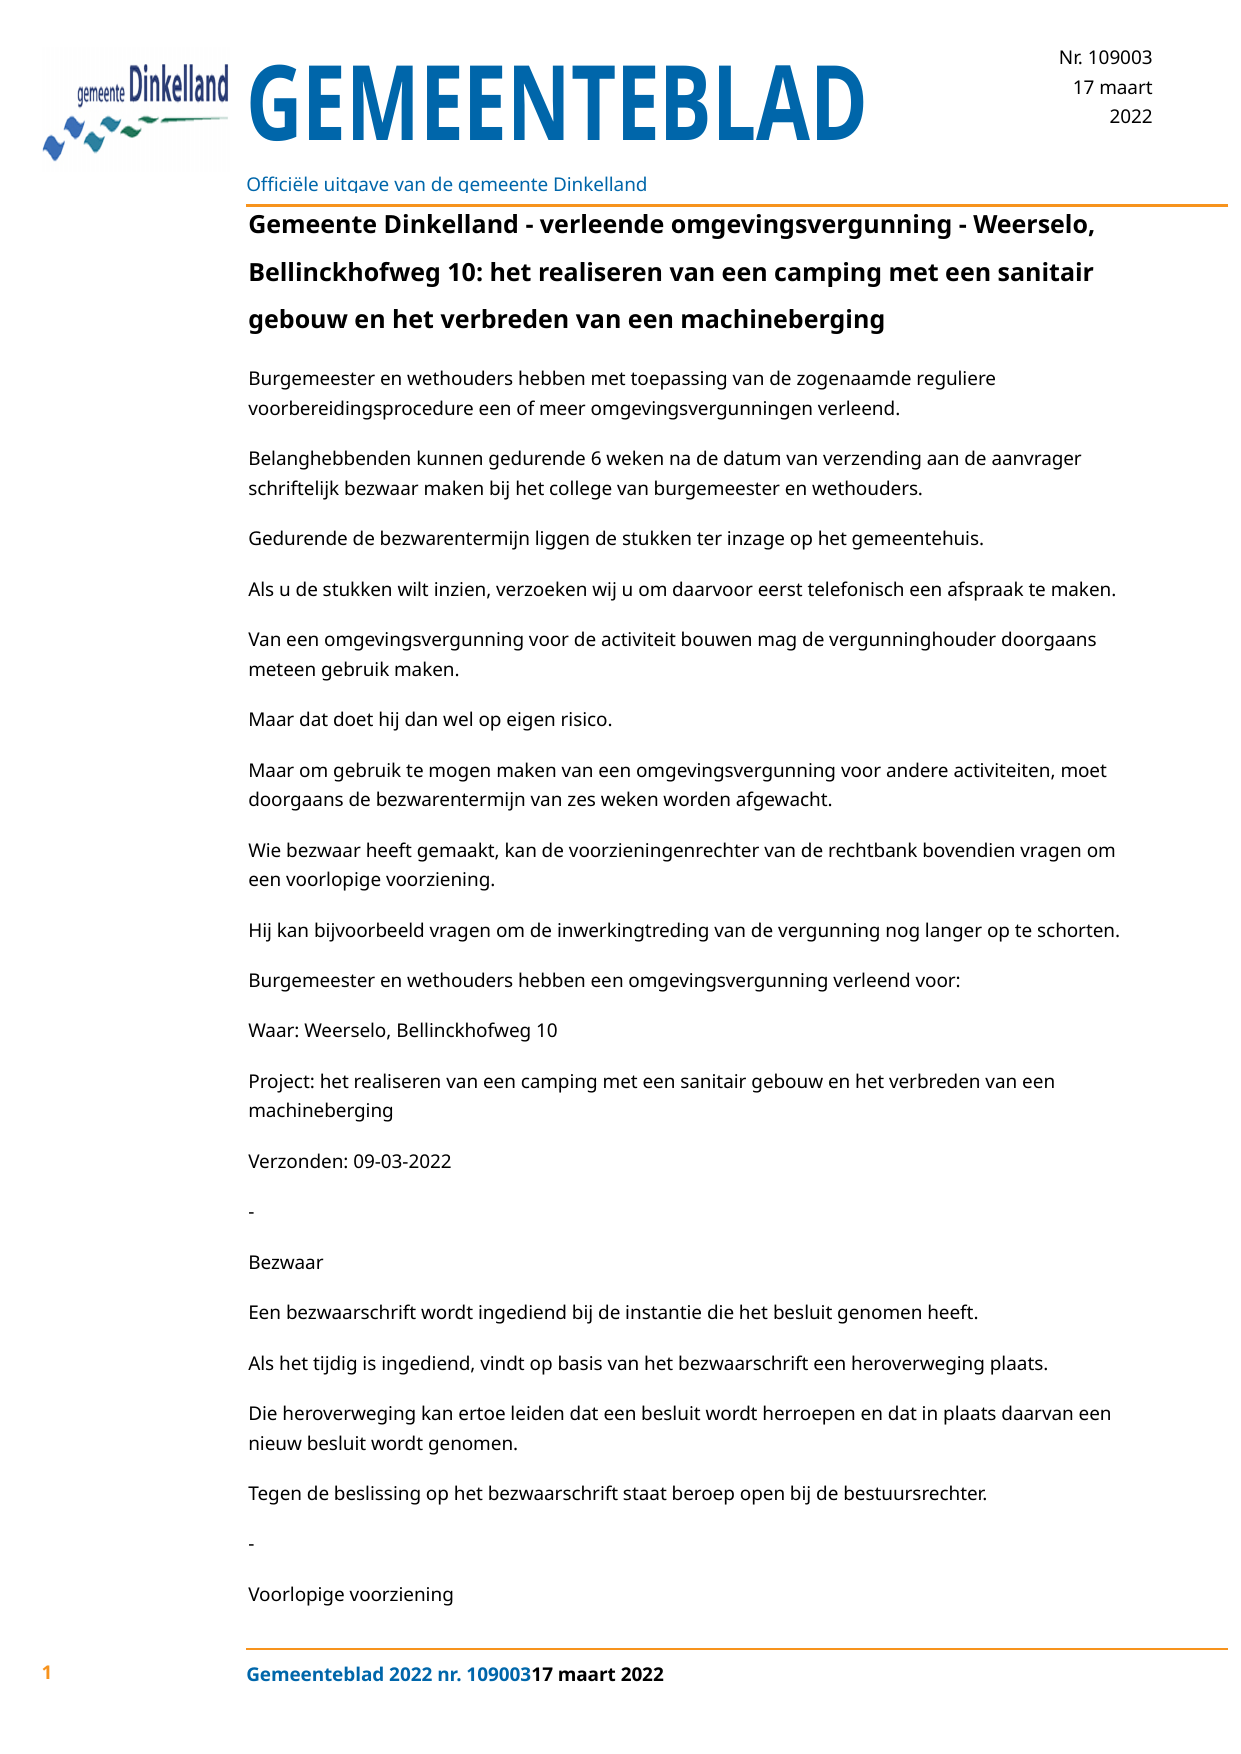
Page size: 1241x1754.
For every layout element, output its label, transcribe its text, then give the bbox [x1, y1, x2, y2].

text - [248, 1198, 1152, 1224]
text Waar: Weerselo, Bellinckhofweg 10 [248, 1018, 1152, 1043]
picture [41, 47, 231, 172]
text Voorlopige voorziening [248, 1581, 1152, 1607]
text Tegen de beslissing op het bezwaarschrift staat beroep open bij de bestuursrechter. [248, 1480, 1152, 1506]
text Belanghebbenden kunnen gedurende 6 weken na de datum van verzending aan de aanvrager schriftelijk bezwaar maken bij het college van burgemeester en wethouders. [248, 446, 1152, 501]
text Gemeente Dinkelland - verleende omgevingsvergunning - Weerselo, Bellinckhofweg 10: het realiseren van een camping met een sanitair gebouw en het verbreden van een machineberging [248, 207, 1152, 336]
text Maar om gebruik te mogen maken van een omgevingsvergunning voor andere activiteiten, moet doorgaans de bezwarentermijn van zes weken worden afgewacht. [248, 757, 1152, 812]
text Bezwaar [248, 1249, 1152, 1274]
text Wie bezwaar heeft gemaakt, kan de voorzieningenrechter van de rechtbank bovendien vragen om een voorlopige voorziening. [248, 837, 1152, 892]
text Hij kan bijvoorbeeld vragen om de inwerkingtreding van de vergunning nog langer op te schorten. [248, 917, 1152, 942]
text Een bezwaarschrift wordt ingediend bij de instantie die het besluit genomen heeft. [248, 1299, 1152, 1325]
text Project: het realiseren van een camping met een sanitair gebouw en het verbreden van een machineberging [248, 1068, 1152, 1123]
text - [248, 1531, 1152, 1556]
text Als u de stukken wilt inzien, verzoeken wij u om daarvoor eerst telefonisch een afspraak te maken. [248, 576, 1152, 602]
text Maar dat doet hij dan wel op eigen risico. [248, 706, 1152, 732]
text Als het tijdig is ingediend, vindt op basis van het bezwaarschrift een heroverweging plaats. [248, 1350, 1152, 1375]
text Burgemeester en wethouders hebben met toepassing van de zogenaamde reguliere voorbereidingsprocedure een of meer omgevingsvergunningen verleend. [248, 366, 1152, 421]
text Gedurende de bezwarentermijn liggen de stukken ter inzage op het gemeentehuis. [248, 526, 1152, 551]
text Burgemeester en wethouders hebben een omgevingsvergunning verleend voor: [248, 967, 1152, 993]
text Verzonden: 09-03-2022 [248, 1148, 1152, 1174]
text Die heroverweging kan ertoe leiden dat een besluit wordt herroepen en dat in plaats daarvan een nieuw besluit wordt genomen. [248, 1400, 1152, 1455]
text Van een omgevingsvergunning voor de activiteit bouwen mag de vergunninghouder doorgaans meteen gebruik maken. [248, 626, 1152, 682]
